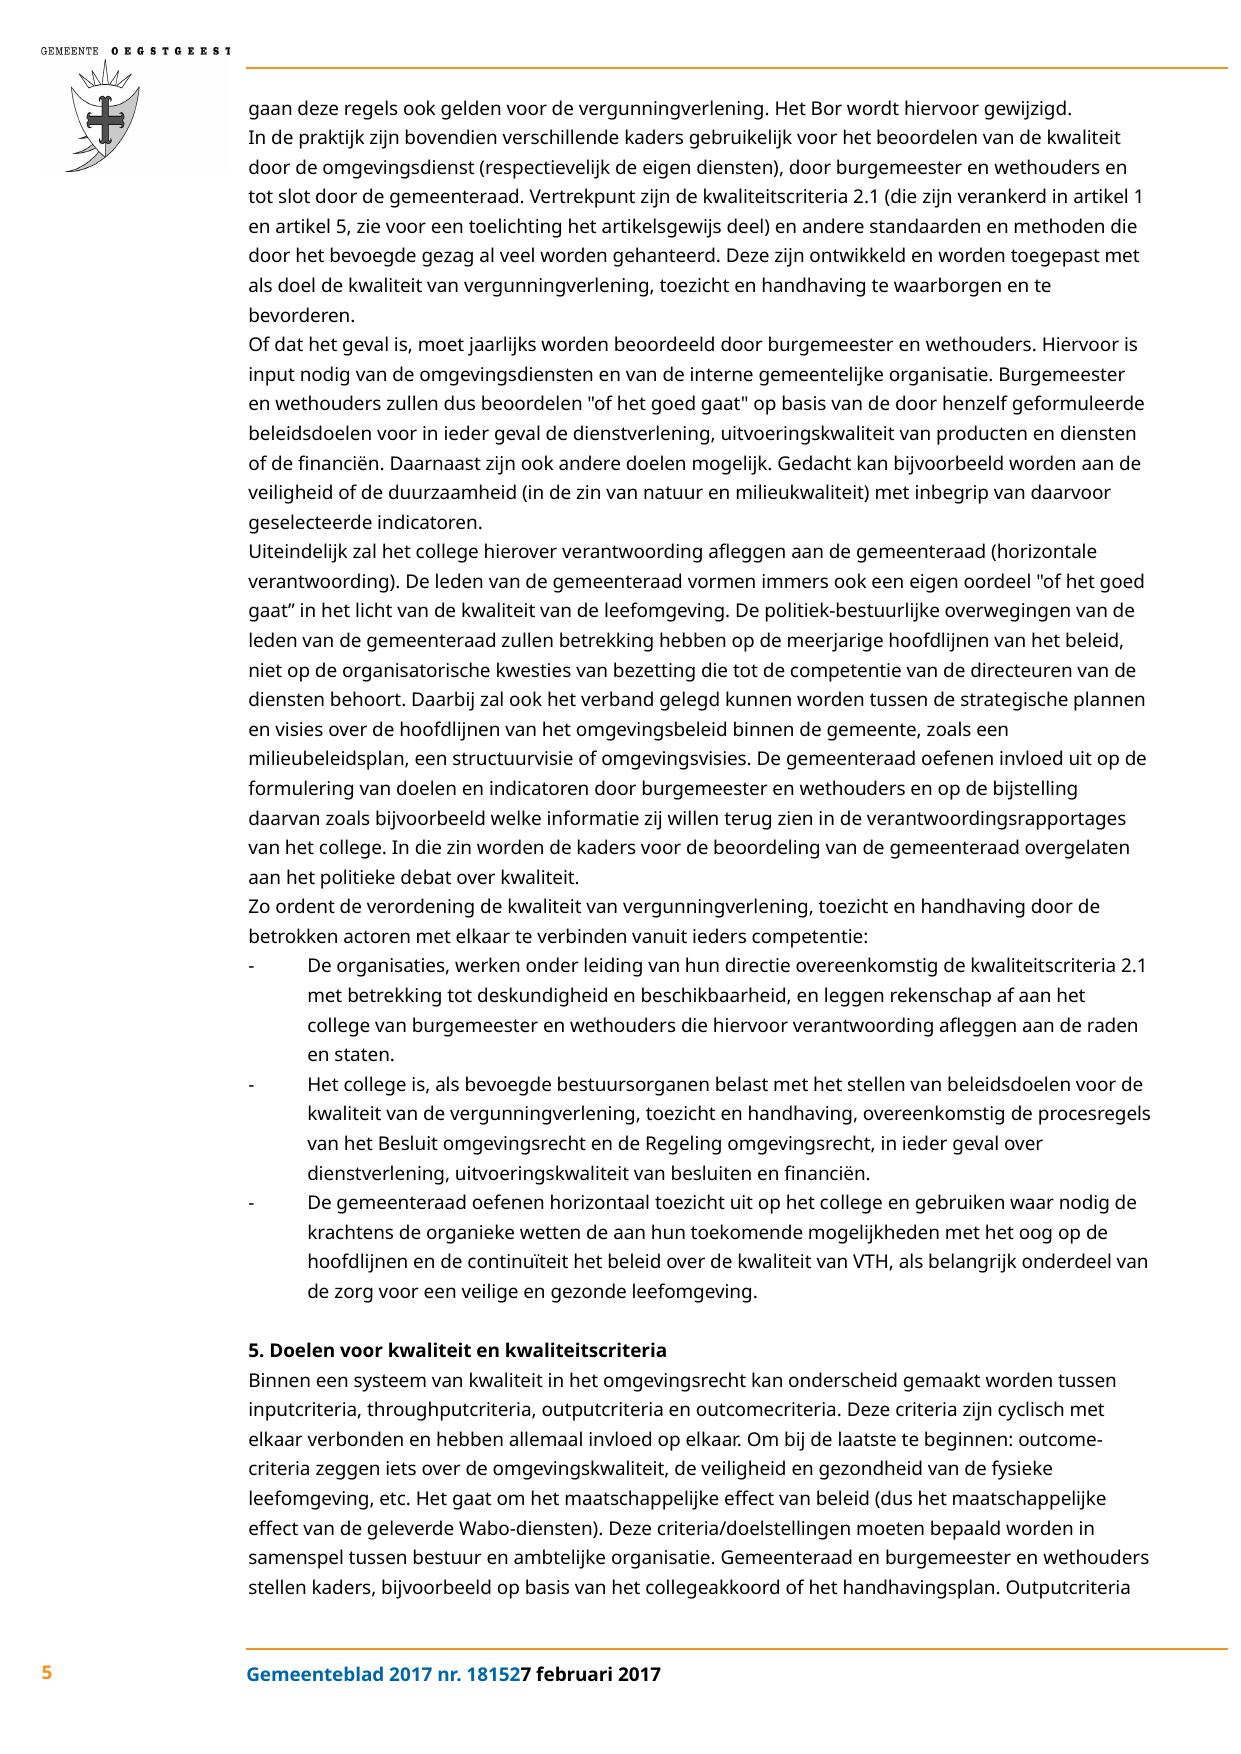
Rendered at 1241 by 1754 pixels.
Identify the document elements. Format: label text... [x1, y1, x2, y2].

text gaan deze regels ook gelden voor de vergunningverlening. Het Bor wordt hiervoor gewijzigd. [248, 95, 1152, 121]
text Zo ordent de verordening de kwaliteit van vergunningverlening, toezicht en handhaving door de betrokken actoren met elkaar te verbinden vanuit ieders competentie: [248, 893, 1152, 949]
text Of dat het geval is, moet jaarlijks worden beoordeeld door burgemeester en wethouders. Hiervoor is input nodig van de omgevingsdiensten en van de interne gemeentelijke organisatie. Burgemeester en wethouders zullen dus beoordelen "of het goed gaat" op basis van de door henzelf geformuleerde beleidsdoelen voor in ieder geval de dienstverlening, uitvoeringskwaliteit van producten en diensten of de financiën. Daarnaast zijn ook andere doelen mogelijk. Gedacht kan bijvoorbeeld worden aan de veiligheid of de duurzaamheid (in de zin van natuur en milieukwaliteit) met inbegrip van daarvoor geselecteerde indicatoren. [248, 331, 1152, 535]
text In de praktijk zijn bovendien verschillende kaders gebruikelijk voor het beoordelen van de kwaliteit door de omgevingsdienst (respectievelijk de eigen diensten), door burgemeester en wethouders en tot slot door de gemeenteraad. Vertrekpunt zijn de kwaliteitscriteria 2.1 (die zijn verankerd in artikel 1 en artikel 5, zie voor een toelichting het artikelsgewijs deel) en andere standaarden en methoden die door het bevoegde gezag al veel worden gehanteerd. Deze zijn ontwikkeld en worden toegepast met als doel de kwaliteit van vergunningverlening, toezicht en handhaving te waarborgen en te bevorderen. [248, 124, 1152, 328]
text 5. Doelen voor kwaliteit en kwaliteitscriteria [248, 1337, 1152, 1363]
list Het college is, als bevoegde bestuursorganen belast met het stellen van beleidsdoelen voor de kwaliteit van de vergunningverlening, toezicht en handhaving, overeenkomstig de procesregels van het Besluit omgevingsrecht en de Regeling omgevingsrecht, in ieder geval over dienstverlening, uitvoeringskwaliteit van besluiten en financiën. [248, 1071, 1152, 1186]
picture [41, 47, 231, 172]
list De organisaties, werken onder leiding van hun directie overeenkomstig de kwaliteitscriteria 2.1 met betrekking tot deskundigheid en beschikbaarheid, en leggen rekenschap af aan het college van burgemeester en wethouders die hiervoor verantwoording afleggen aan de raden en staten. [248, 953, 1152, 1067]
list De gemeenteraad oefenen horizontaal toezicht uit op het college en gebruiken waar nodig de krachtens de organieke wetten de aan hun toekomende mogelijkheden met het oog op de hoofdlijnen en de continuïteit het beleid over de kwaliteit van VTH, als belangrijk onderdeel van de zorg voor een veilige en gezonde leefomgeving. [248, 1189, 1152, 1304]
text Uiteindelijk zal het college hierover verantwoording afleggen aan de gemeenteraad (horizontale verantwoording). De leden van de gemeenteraad vormen immers ook een eigen oordeel "of het goed gaat” in het licht van de kwaliteit van de leefomgeving. De politiek-bestuurlijke overwegingen van de leden van de gemeenteraad zullen betrekking hebben op de meerjarige hoofdlijnen van het beleid, niet op de organisatorische kwesties van bezetting die tot de competentie van de directeuren van de diensten behoort. Daarbij zal ook het verband gelegd kunnen worden tussen de strategische plannen en visies over de hoofdlijnen van het omgevingsbeleid binnen de gemeente, zoals een milieubeleidsplan, een structuurvisie of omgevingsvisies. De gemeenteraad oefenen invloed uit op de formulering van doelen en indicatoren door burgemeester en wethouders en op de bijstelling daarvan zoals bijvoorbeeld welke informatie zij willen terug zien in de verantwoordingsrapportages van het college. In die zin worden de kaders voor de beoordeling van de gemeenteraad overgelaten aan het politieke debat over kwaliteit. [248, 538, 1152, 890]
text Binnen een systeem van kwaliteit in het omgevingsrecht kan onderscheid gemaakt worden tussen inputcriteria, throughputcriteria, outputcriteria en outcomecriteria. Deze criteria zijn cyclisch met elkaar verbonden en hebben allemaal invloed op elkaar. Om bij de laatste te beginnen: outcome-criteria zeggen iets over de omgevingskwaliteit, de veiligheid en gezondheid van de fysieke leefomgeving, etc. Het gaat om het maatschappelijke effect van beleid (dus het maatschappelijke effect van de geleverde Wabo-diensten). Deze criteria/doelstellingen moeten bepaald worden in samenspel tussen bestuur en ambtelijke organisatie. Gemeenteraad en burgemeester en wethouders stellen kaders, bijvoorbeeld op basis van het collegeakkoord of het handhavingsplan. Outputcriteria [248, 1367, 1152, 1600]
